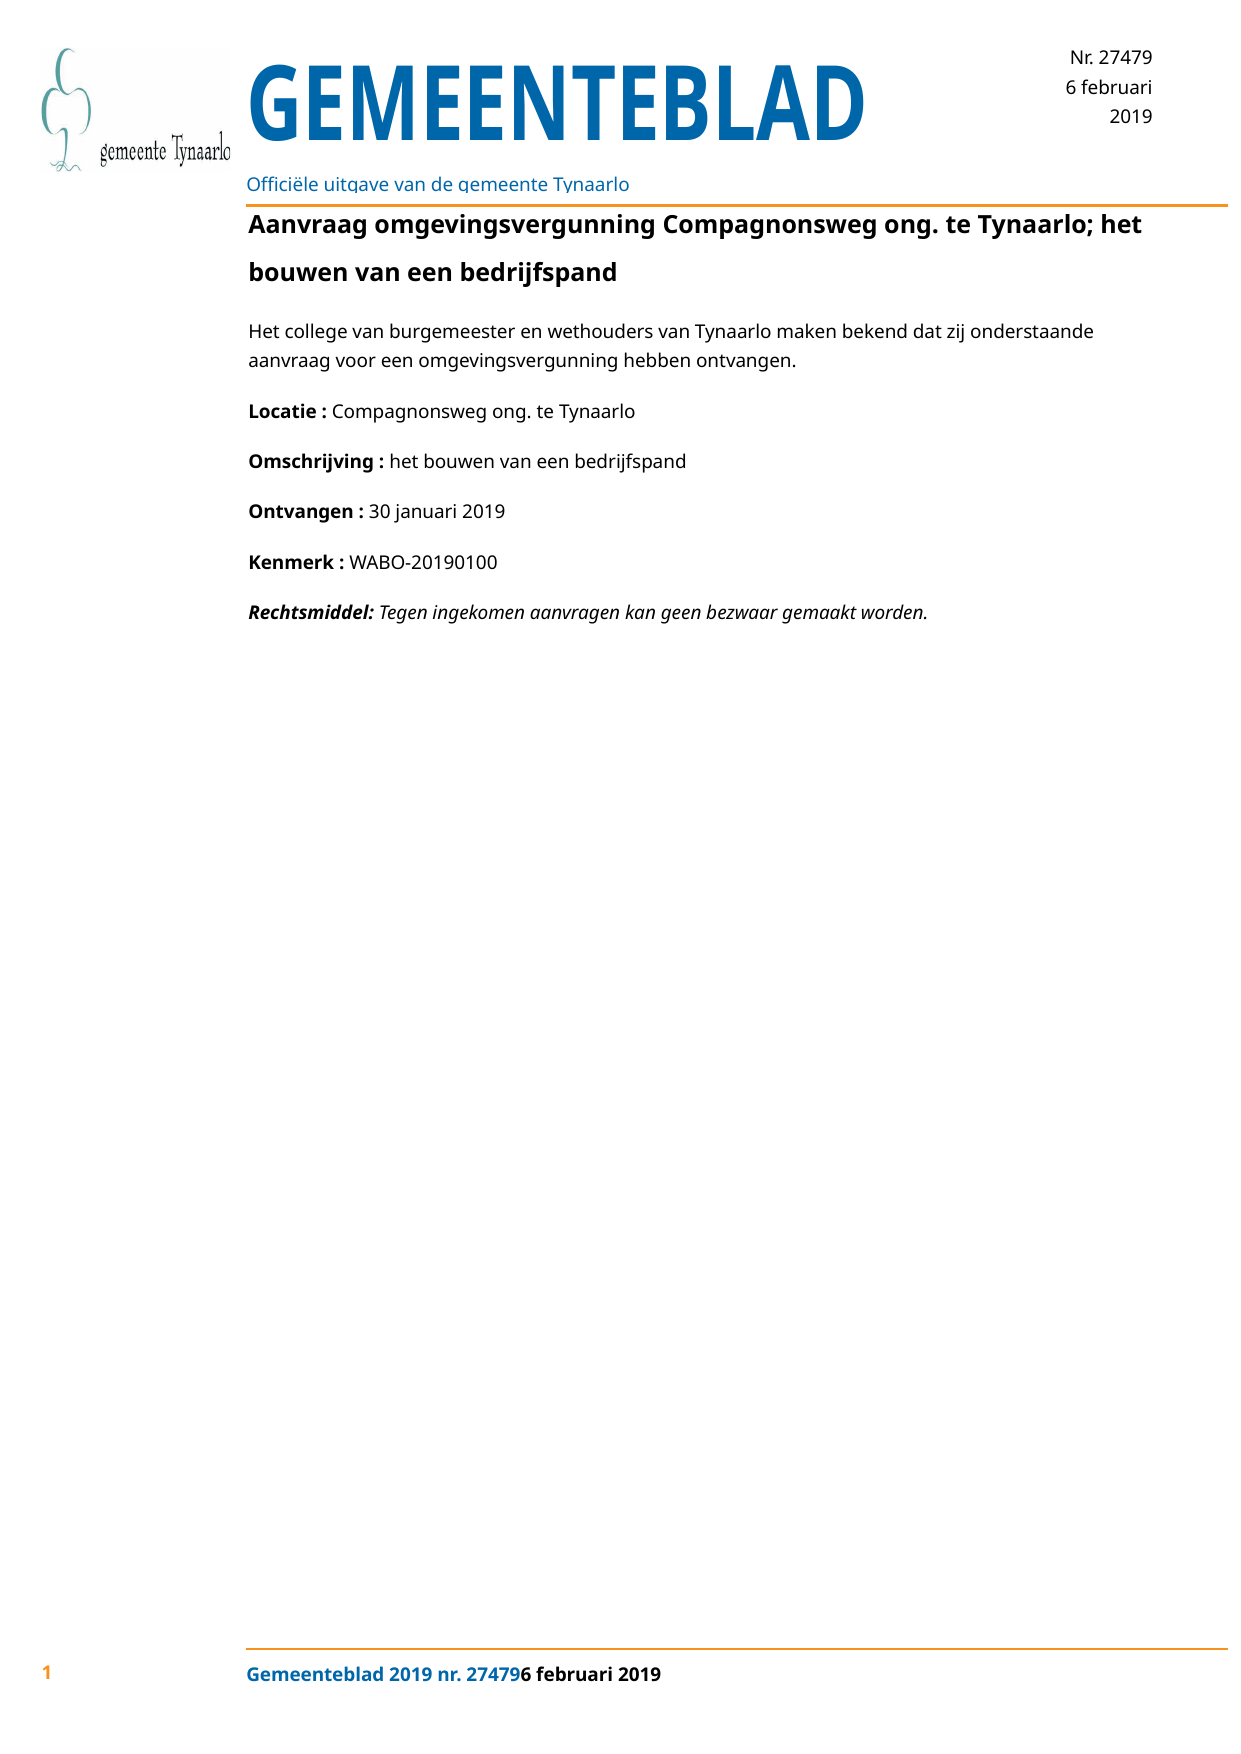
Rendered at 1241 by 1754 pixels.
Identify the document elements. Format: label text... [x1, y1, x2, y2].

text Het college van burgemeester en wethouders van Tynaarlo maken bekend dat zij onderstaande aanvraag voor een omgevingsvergunning hebben ontvangen. [248, 318, 1152, 373]
text Locatie : Compagnonsweg ong. te Tynaarlo [248, 398, 1152, 424]
text Omschrijving : het bouwen van een bedrijfspand [248, 448, 1152, 474]
picture [41, 47, 231, 172]
text Aanvraag omgevingsvergunning Compagnonsweg ong. te Tynaarlo; het bouwen van een bedrijfspand [248, 207, 1152, 288]
text Rechtsmiddel: Tegen ingekomen aanvragen kan geen bezwaar gemaakt worden. [248, 599, 1152, 625]
text Kenmerk : WABO-20190100 [248, 549, 1152, 575]
text Ontvangen : 30 januari 2019 [248, 499, 1152, 524]
